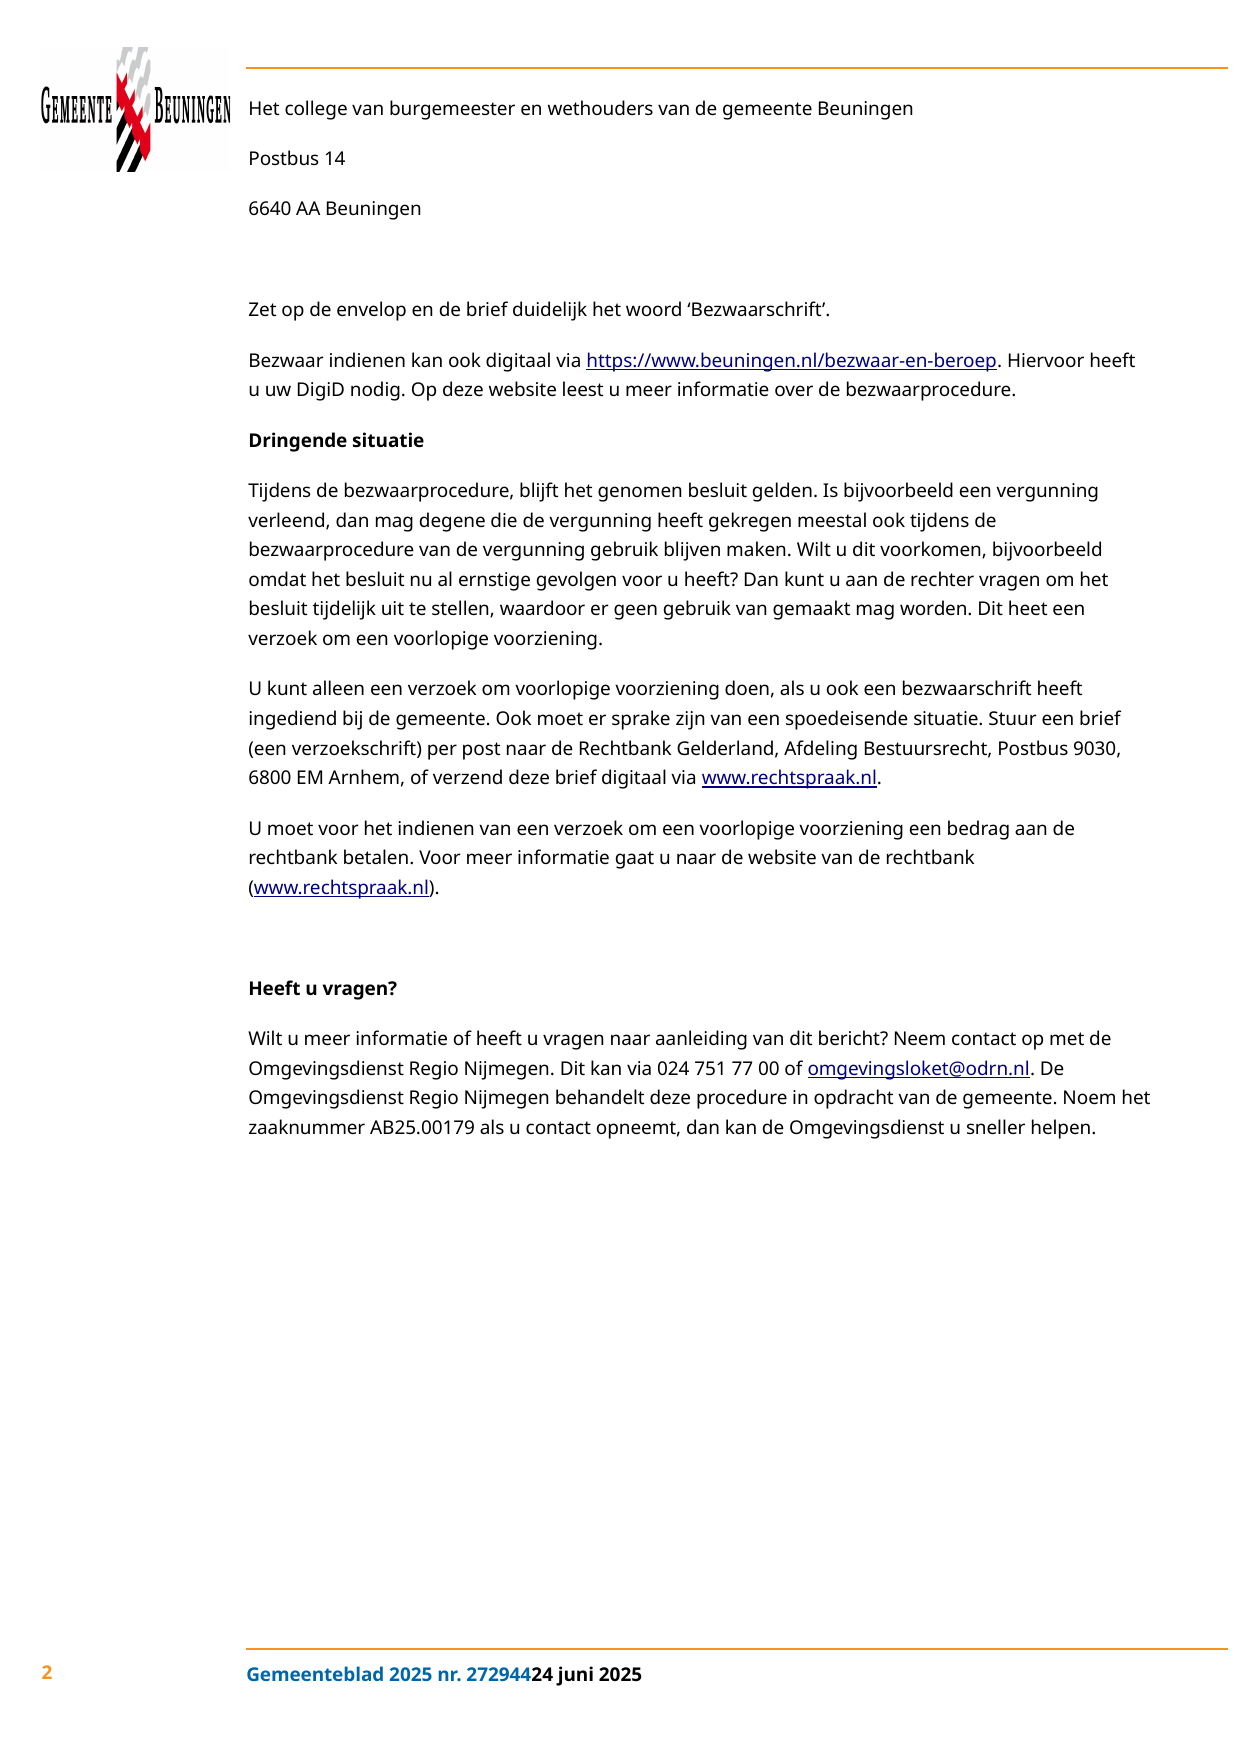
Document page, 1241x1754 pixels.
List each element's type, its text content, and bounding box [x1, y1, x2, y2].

text Bezwaar indienen kan ook digitaal via https://www.beuningen.nl/bezwaar-en-beroep. Hiervoor heeft u uw DigiD nodig. Op deze website leest u meer informatie over de bezwaarprocedure. [248, 347, 1152, 402]
text U moet voor het indienen van een verzoek om een voorlopige voorziening een bedrag aan de rechtbank betalen. Voor meer informatie gaat u naar de website van de rechtbank (www.rechtspraak.nl). [248, 815, 1152, 900]
text U kunt alleen een verzoek om voorlopige voorziening doen, als u ook een bezwaarschrift heeft ingediend bij de gemeente. Ook moet er sprake zijn van een spoedeisende situatie. Stuur een brief (een verzoekschrift) per post naar de Rechtbank Gelderland, Afdeling Bestuursrecht, Postbus 9030, 6800 EM Arnhem, of verzend deze brief digitaal via www.rechtspraak.nl. [248, 676, 1152, 790]
text Tijdens de bezwaarprocedure, blijft het genomen besluit gelden. Is bijvoorbeeld een vergunning verleend, dan mag degene die de vergunning heeft gekregen meestal ook tijdens de bezwaarprocedure van de vergunning gebruik blijven maken. Wilt u dit voorkomen, bijvoorbeeld omdat het besluit nu al ernstige gevolgen voor u heeft? Dan kunt u aan de rechter vragen om het besluit tijdelijk uit te stellen, waardoor er geen gebruik van gemaakt mag worden. Dit heet een verzoek om een voorlopige voorziening. [248, 477, 1152, 651]
text Postbus 14 [248, 145, 1152, 171]
text Zet op de envelop en de brief duidelijk het woord ‘Bezwaarschrift’. [248, 296, 1152, 322]
text Wilt u meer informatie of heeft u vragen naar aanleiding van dit bericht? Neem contact op met de Omgevingsdienst Regio Nijmegen. Dit kan via 024 751 77 00 of omgevingsloket@odrn.nl. De Omgevingsdienst Regio Nijmegen behandelt deze procedure in opdracht van de gemeente. Noem het zaaknummer AB25.00179 als u contact opneemt, dan kan de Omgevingsdienst u sneller helpen. [248, 1025, 1152, 1140]
text Heeft u vragen? [248, 975, 1152, 1001]
text Dringende situatie [248, 427, 1152, 453]
text 6640 AA Beuningen [248, 196, 1152, 221]
picture [41, 47, 231, 172]
text Het college van burgemeester en wethouders van de gemeente Beuningen [248, 95, 1152, 121]
